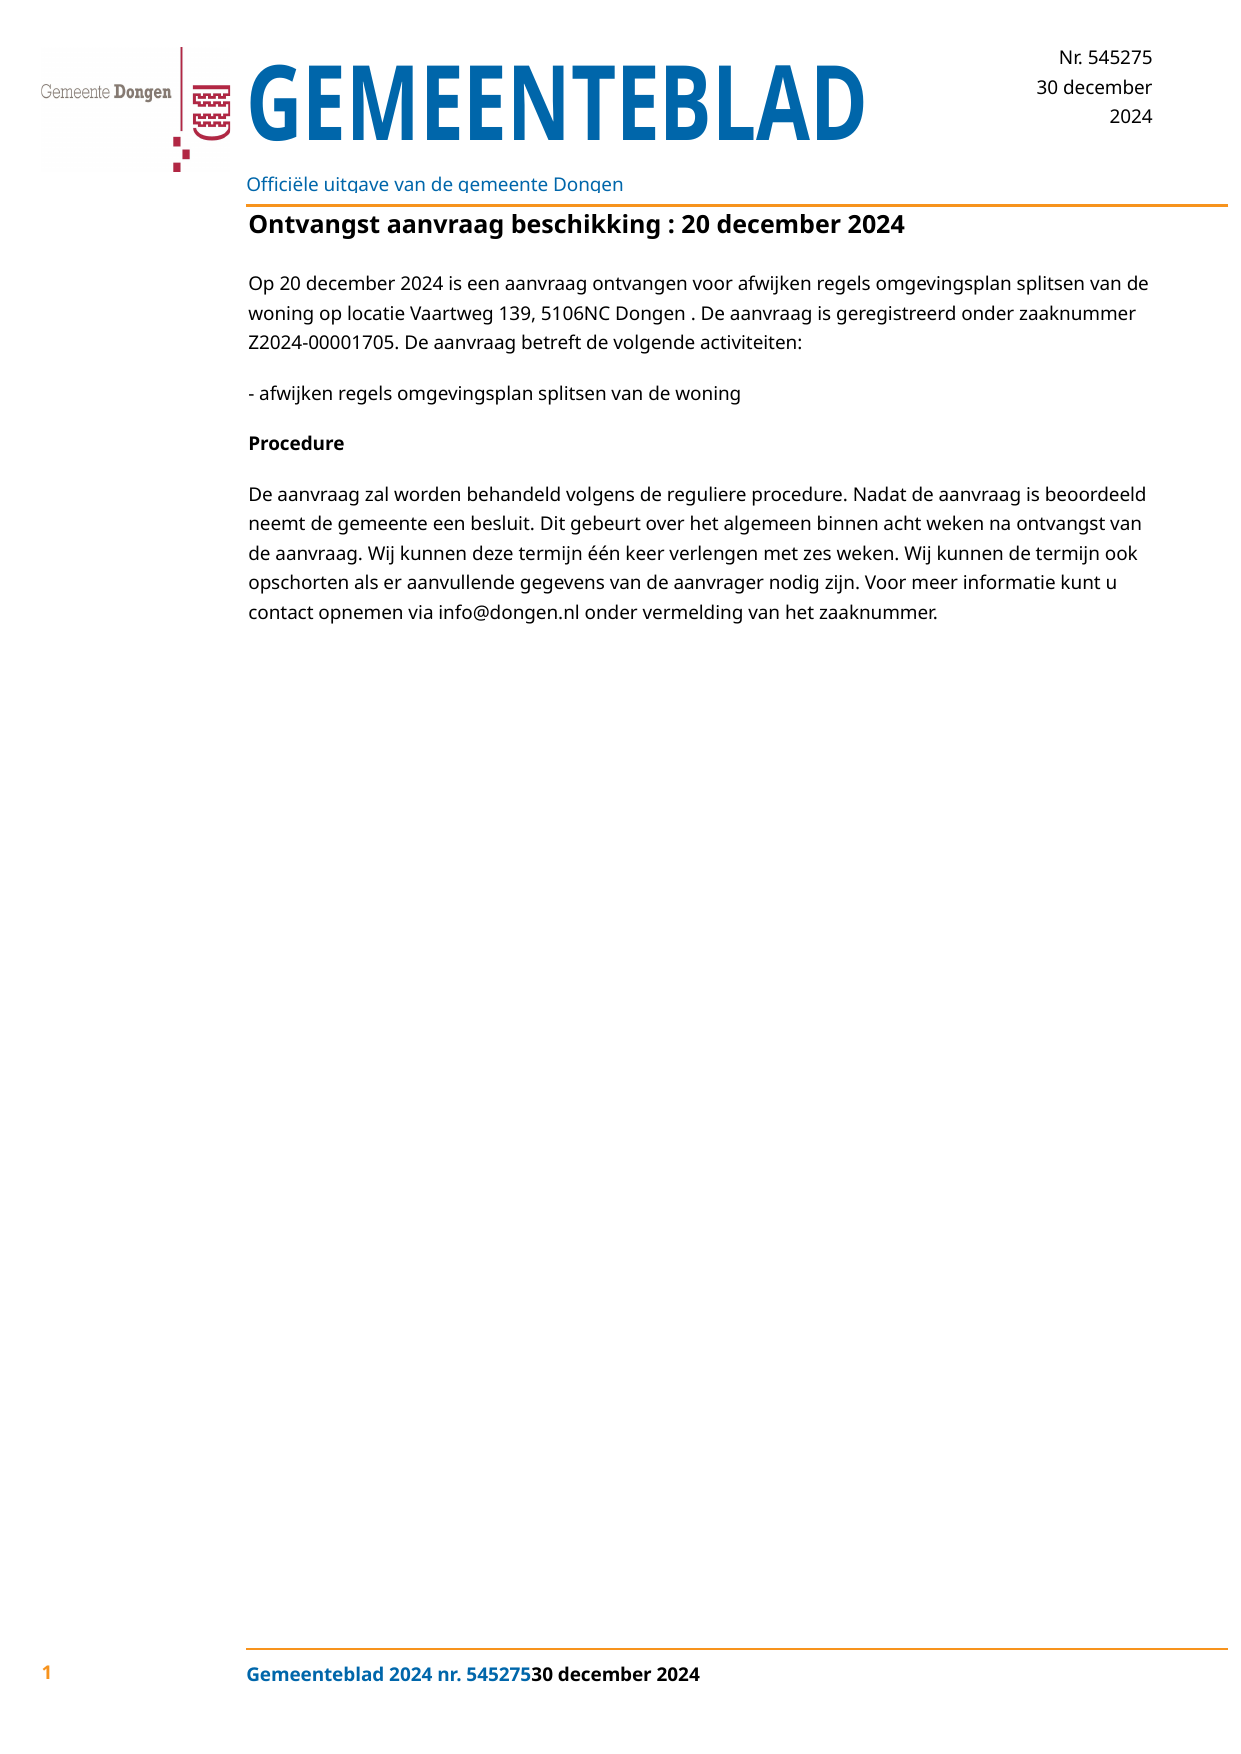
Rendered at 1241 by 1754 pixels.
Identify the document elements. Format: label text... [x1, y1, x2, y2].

picture [41, 47, 231, 172]
text Op 20 december 2024 is een aanvraag ontvangen voor afwijken regels omgevingsplan splitsen van de woning op locatie Vaartweg 139, 5106NC Dongen . De aanvraag is geregistreerd onder zaaknummer Z2024-00001705. De aanvraag betreft de volgende activiteiten: [248, 270, 1152, 355]
text Ontvangst aanvraag beschikking : 20 december 2024 [248, 207, 1152, 241]
text Procedure [248, 430, 1152, 456]
text De aanvraag zal worden behandeld volgens de reguliere procedure. Nadat de aanvraag is beoordeeld neemt de gemeente een besluit. Dit gebeurt over het algemeen binnen acht weken na ontvangst van de aanvraag. Wij kunnen deze termijn één keer verlengen met zes weken. Wij kunnen de termijn ook opschorten als er aanvullende gegevens van de aanvrager nodig zijn. Voor meer informatie kunt u contact opnemen via info@dongen.nl onder vermelding van het zaaknummer. [248, 481, 1152, 625]
text - afwijken regels omgevingsplan splitsen van de woning [248, 380, 1152, 406]
